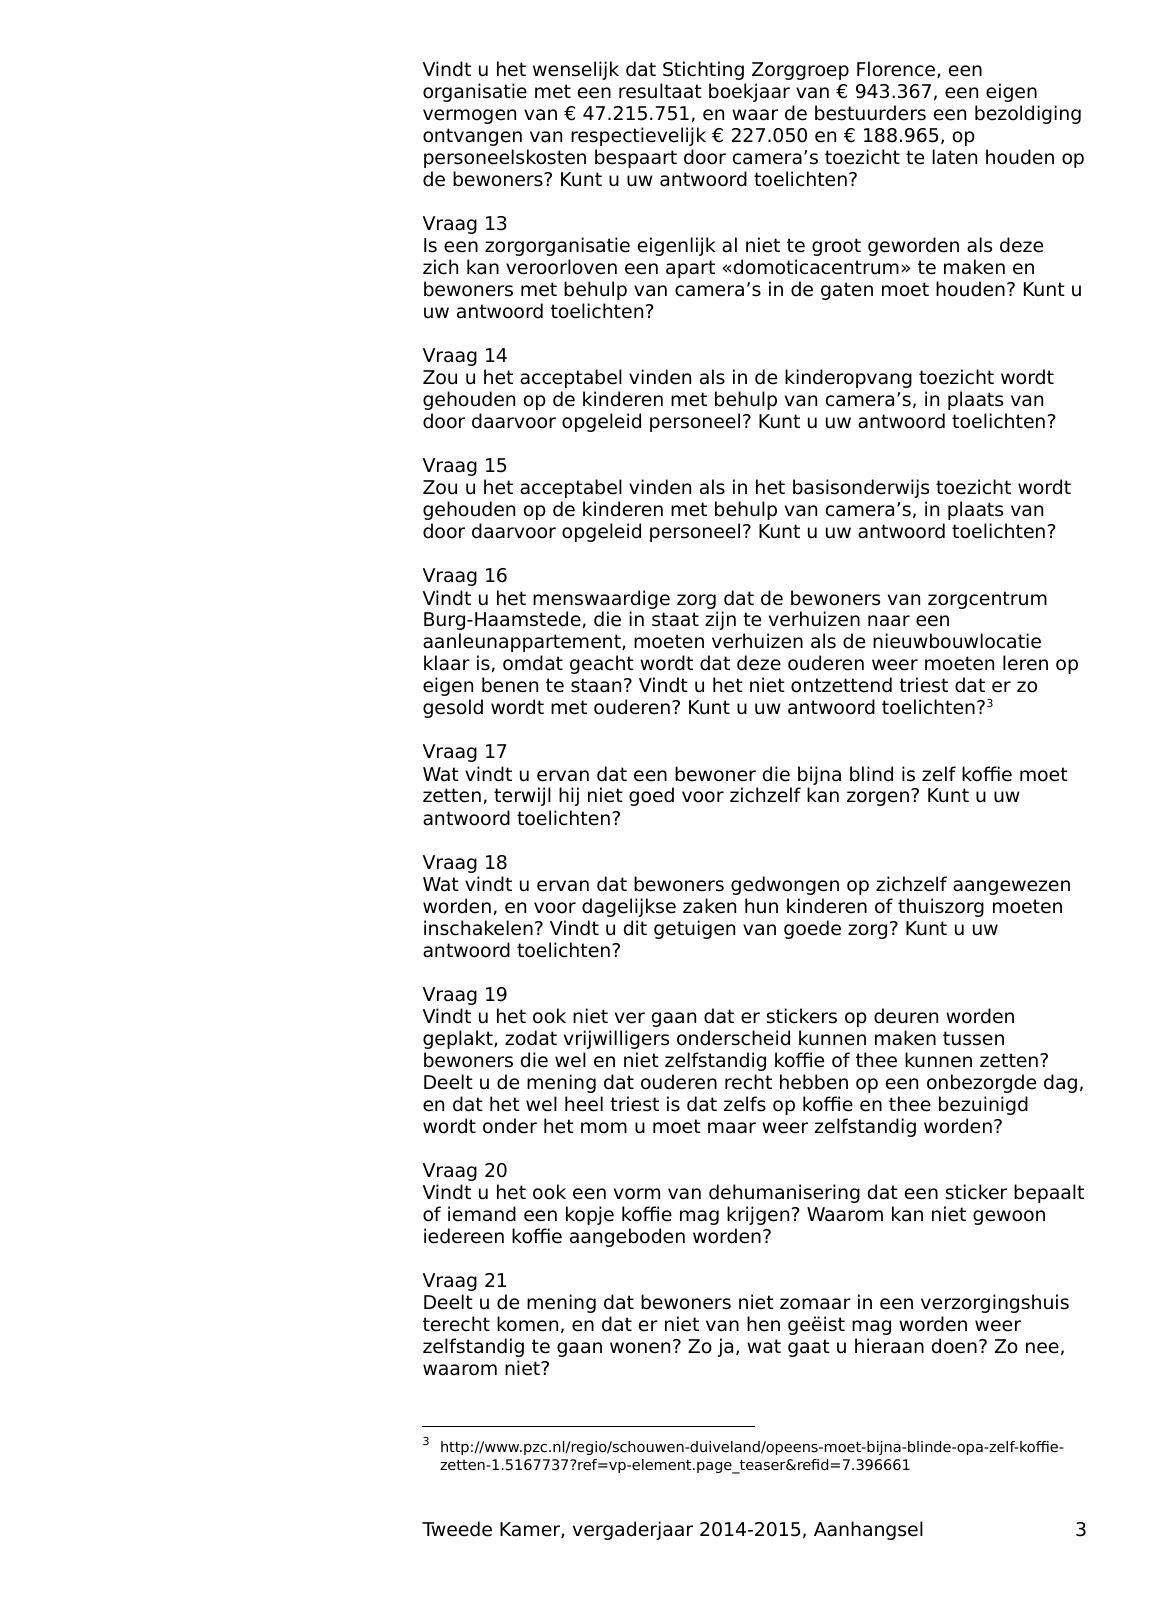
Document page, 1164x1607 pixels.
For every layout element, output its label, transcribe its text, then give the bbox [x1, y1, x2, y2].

text Wat vindt u ervan dat bewoners gedwongen op zichzelf aangewezen worden, en voor dagelijkse zaken hun kinderen of thuiszorg moeten inschakelen? Vindt u dit getuigen van goede zorg? Kunt u uw antwoord toelichten? [422, 873, 1087, 961]
text Vindt u het wenselijk dat Stichting Zorggroep Florence, een organisatie met een resultaat boekjaar van € 943.367, een eigen vermogen van € 47.215.751, en waar de bestuurders een bezoldiging ontvangen van respectievelijk € 227.050 en € 188.965, op personeelskosten bespaart door camera’s toezicht te laten houden op de bewoners? Kunt u uw antwoord toelichten? [422, 59, 1087, 191]
text Vraag 19 [422, 984, 1087, 1006]
text Vraag 21 [422, 1270, 1087, 1292]
text Vraag 18 [422, 852, 1087, 873]
text Vraag 15 [422, 455, 1087, 477]
text Is een zorgorganisatie eigenlijk al niet te groot geworden als deze zich kan veroorloven een apart «domoticacentrum» te maken en bewoners met behulp van camera’s in de gaten moet houden? Kunt u uw antwoord toelichten? [422, 235, 1087, 323]
text Vraag 13 [422, 213, 1087, 235]
text Zou u het acceptabel vinden als in de kinderopvang toezicht wordt gehouden op de kinderen met behulp van camera’s, in plaats van door daarvoor opgeleid personeel? Kunt u uw antwoord toelichten? [422, 367, 1087, 433]
text Vindt u het menswaardige zorg dat de bewoners van zorgcentrum Burg-Haamstede, die in staat zijn te verhuizen naar een aanleunappartement, moeten verhuizen als de nieuwbouwlocatie klaar is, omdat geacht wordt dat deze ouderen weer moeten leren op eigen benen te staan? Vindt u het niet ontzettend triest dat er zo gesold wordt met ouderen? Kunt u uw antwoord toelichten? [422, 587, 1087, 719]
text Vindt u het ook niet ver gaan dat er stickers op deuren worden geplakt, zodat vrijwilligers onderscheid kunnen maken tussen bewoners die wel en niet zelfstandig koffie of thee kunnen zetten? Deelt u de mening dat ouderen recht hebben op een onbezorgde dag, en dat het wel heel triest is dat zelfs op koffie en thee bezuinigd wordt onder het mom u moet maar weer zelfstandig worden? [422, 1006, 1087, 1137]
text Vraag 16 [422, 565, 1087, 587]
text Zou u het acceptabel vinden als in het basisonderwijs toezicht wordt gehouden op de kinderen met behulp van camera’s, in plaats van door daarvoor opgeleid personeel? Kunt u uw antwoord toelichten? [422, 477, 1087, 543]
text Deelt u de mening dat bewoners niet zomaar in een verzorgingshuis terecht komen, en dat er niet van hen geëist mag worden weer zelfstandig te gaan wonen? Zo ja, wat gaat u hieraan doen? Zo nee, waarom niet? [422, 1292, 1087, 1380]
text http://www.pzc.nl/regio/schouwen-duiveland/opeens-moet-bijna-blinde-opa-zelf-koffie-zetten-1.5167737?ref=vp-element.page_teaser&refid=7.396661 [422, 1435, 1087, 1474]
text Vraag 20 [422, 1160, 1087, 1182]
text Vraag 14 [422, 345, 1087, 367]
text Wat vindt u ervan dat een bewoner die bijna blind is zelf koffie moet zetten, terwijl hij niet goed voor zichzelf kan zorgen? Kunt u uw antwoord toelichten? [422, 763, 1087, 829]
text Vindt u het ook een vorm van dehumanisering dat een sticker bepaalt of iemand een kopje koffie mag krijgen? Waarom kan niet gewoon iedereen koffie aangeboden worden? [422, 1182, 1087, 1248]
text Vraag 17 [422, 741, 1087, 763]
